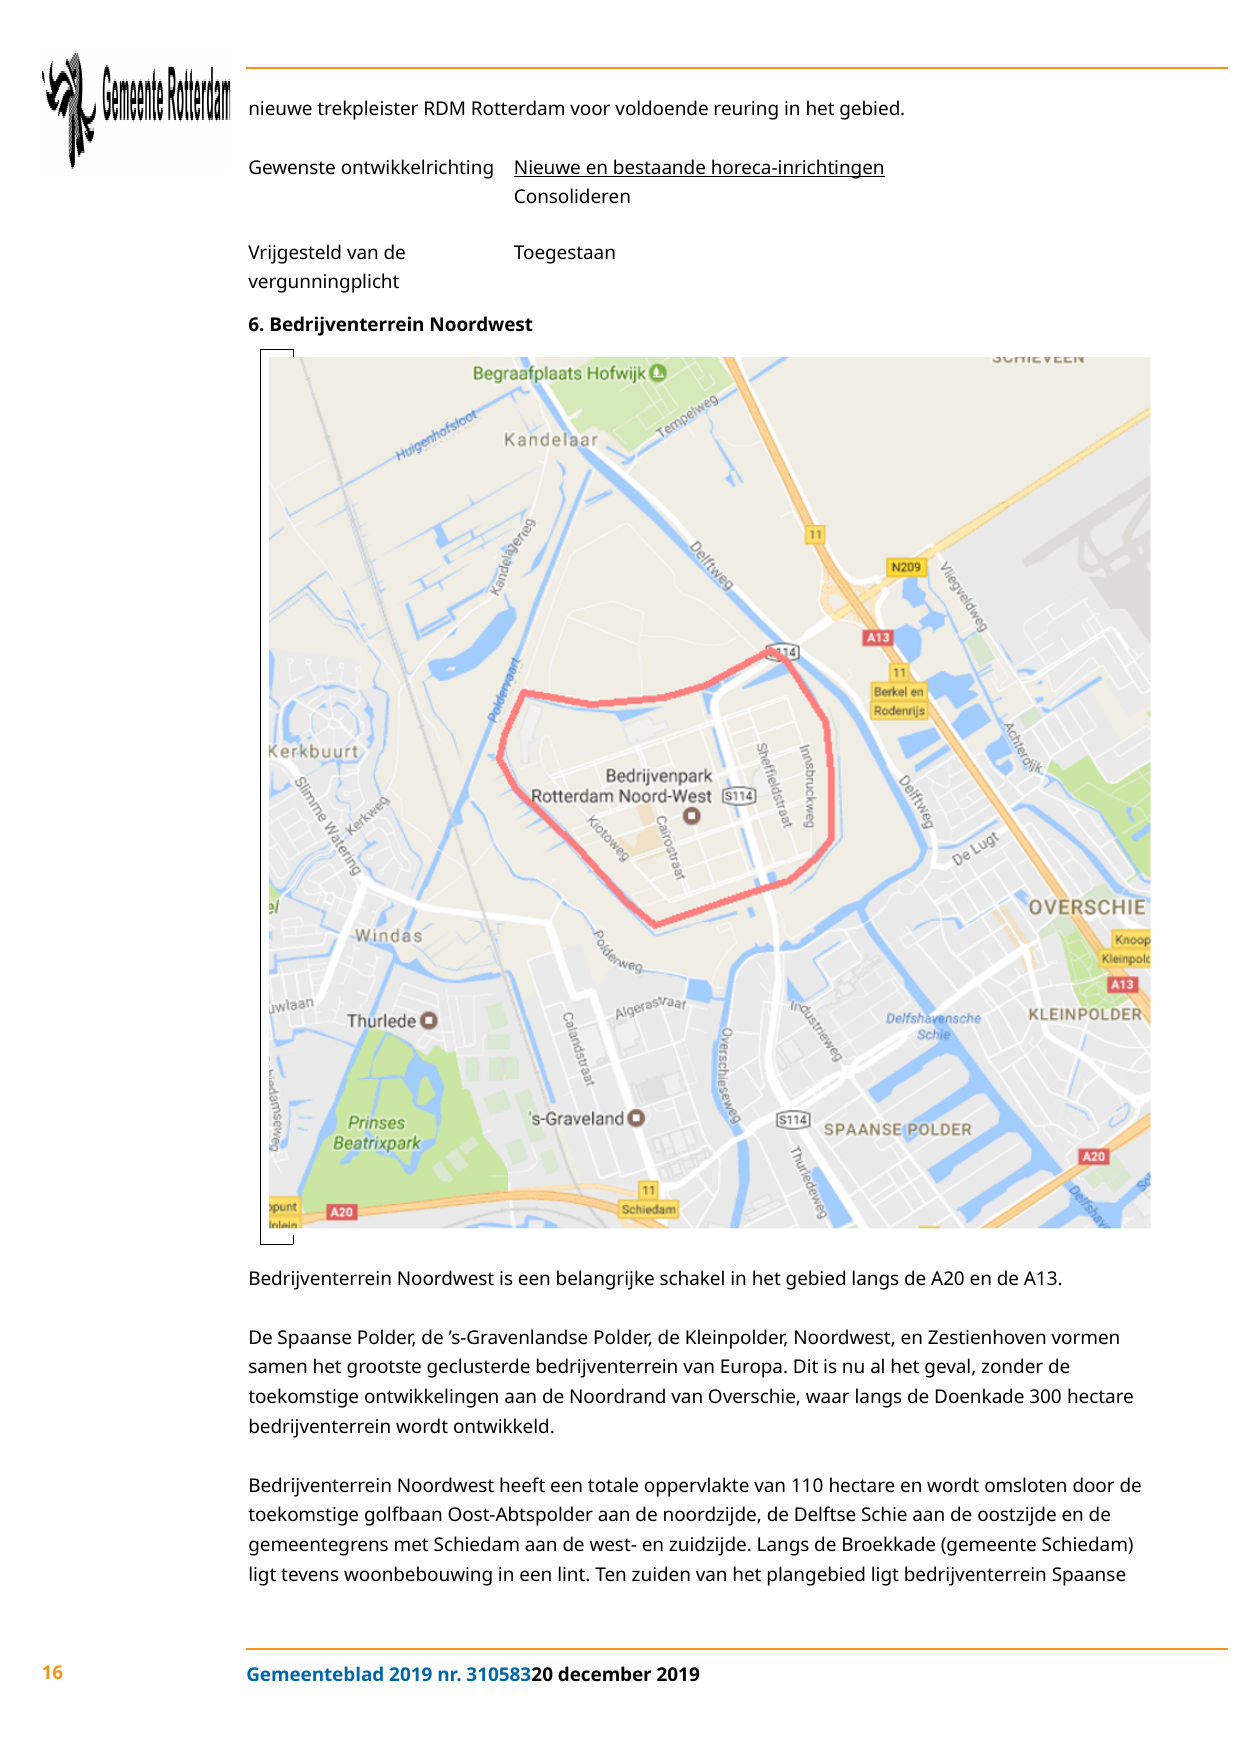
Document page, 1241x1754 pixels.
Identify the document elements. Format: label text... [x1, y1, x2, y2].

text De Spaanse Polder, de ’s-Gravenlandse Polder, de Kleinpolder, Noordwest, en Zestienhoven vormen samen het grootste geclusterde bedrijventerrein van Europa. Dit is nu al het geval, zonder de toekomstige ontwikkelingen aan de Noordrand van Overschie, waar langs de Doenkade 300 hectare bedrijventerrein wordt ontwikkeld. [248, 1324, 1152, 1438]
table_cell Toegestaan [514, 239, 1152, 294]
table_header Gewenste ontwikkelrichting [248, 154, 514, 239]
picture [41, 47, 231, 172]
table_cell Vrijgesteld van de vergunningplicht [248, 239, 514, 294]
text 6. Bedrijventerrein Noordwest [248, 311, 1152, 337]
picture [268, 357, 1155, 1235]
text nieuwe trekpleister RDM Rotterdam voor voldoende reuring in het gebied. [248, 95, 1152, 121]
text Bedrijventerrein Noordwest is een belangrijke schakel in het gebied langs de A20 en de A13. [248, 1265, 1152, 1291]
table_header Nieuwe en bestaande horeca-inrichtingen Consolideren [514, 154, 1152, 239]
text Bedrijventerrein Noordwest heeft een totale oppervlakte van 110 hectare en wordt omsloten door de toekomstige golfbaan Oost-Abtspolder aan de noordzijde, de Delftse Schie aan de oostzijde en de gemeentegrens met Schiedam aan de west- en zuidzijde. Langs de Broekkade (gemeente Schiedam) ligt tevens woonbebouwing in een lint. Ten zuiden van het plangebied ligt bedrijventerrein Spaanse [248, 1472, 1152, 1586]
